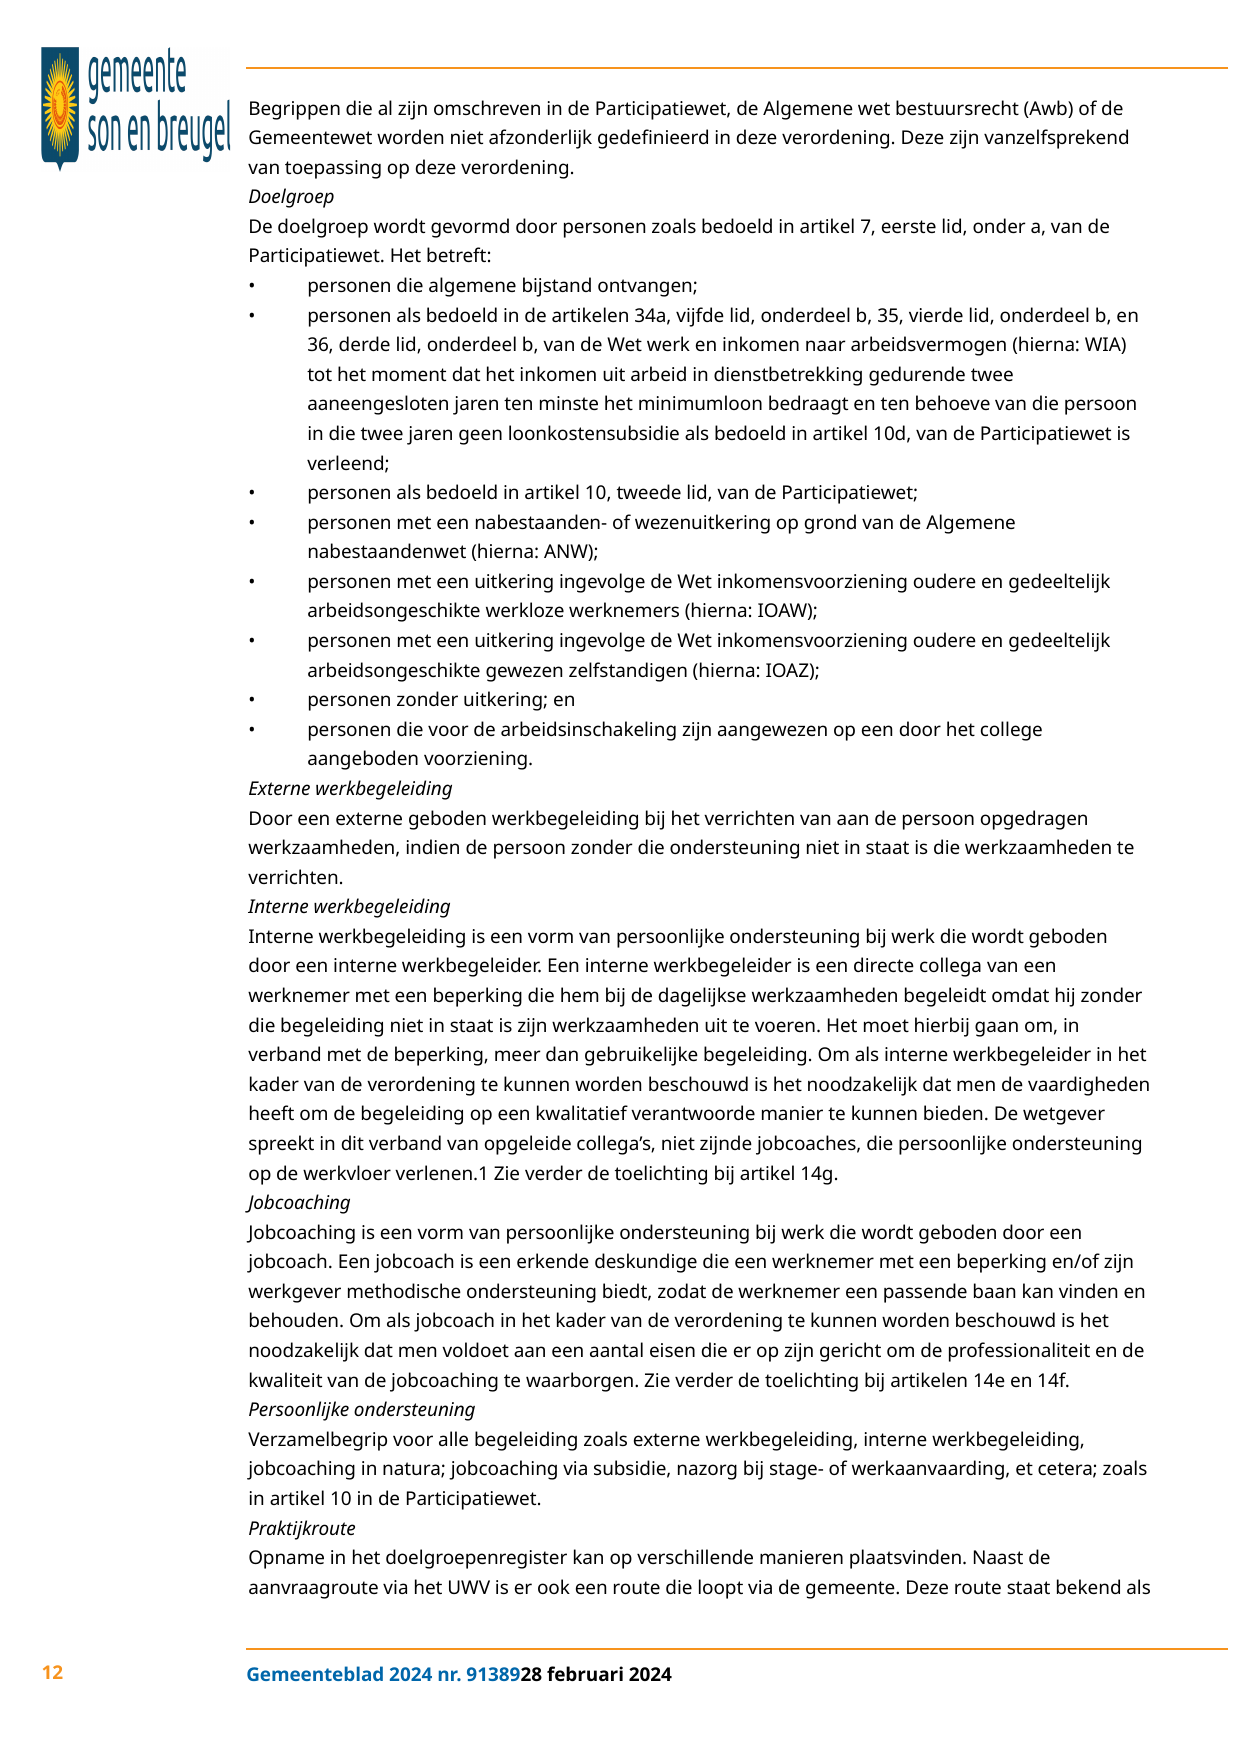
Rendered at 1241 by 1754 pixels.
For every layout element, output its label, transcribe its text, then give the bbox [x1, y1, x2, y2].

list personen met een uitkering ingevolge de Wet inkomensvoorziening oudere en gedeeltelijk arbeidsongeschikte werkloze werknemers (hierna: IOAW); [248, 568, 1152, 623]
text Externe werkbegeleiding [248, 775, 1152, 801]
list personen met een nabestaanden- of wezenuitkering op grond van de Algemene nabestaandenwet (hierna: ANW); [248, 509, 1152, 564]
text Begrippen die al zijn omschreven in de Participatiewet, de Algemene wet bestuursrecht (Awb) of de Gemeentewet worden niet afzonderlijk gedefinieerd in deze verordening. Deze zijn vanzelfsprekend van toepassing op deze verordening. [248, 95, 1152, 180]
list personen die voor de arbeidsinschakeling zijn aangewezen op een door het college aangeboden voorziening. [248, 716, 1152, 771]
list personen zonder uitkering; en [248, 686, 1152, 712]
list personen als bedoeld in de artikelen 34a, vijfde lid, onderdeel b, 35, vierde lid, onderdeel b, en 36, derde lid, onderdeel b, van de Wet werk en inkomen naar arbeidsvermogen (hierna: WIA) tot het moment dat het inkomen uit arbeid in dienstbetrekking gedurende twee aaneengesloten jaren ten minste het minimumloon bedraagt en ten behoeve van die persoon in die twee jaren geen loonkostensubsidie als bedoeld in artikel 10d, van de Participatiewet is verleend; [248, 302, 1152, 476]
text Jobcoaching [248, 1189, 1152, 1215]
text Interne werkbegeleiding [248, 893, 1152, 919]
text Doelgroep [248, 183, 1152, 209]
picture [41, 47, 231, 172]
text Persoonlijke ondersteuning [248, 1396, 1152, 1422]
text De doelgroep wordt gevormd door personen zoals bedoeld in artikel 7, eerste lid, onder a, van de Participatiewet. Het betreft: [248, 213, 1152, 268]
list personen met een uitkering ingevolge de Wet inkomensvoorziening oudere en gedeeltelijk arbeidsongeschikte gewezen zelfstandigen (hierna: IOAZ); [248, 627, 1152, 683]
text Opname in het doelgroepenregister kan op verschillende manieren plaatsvinden. Naast de aanvraagroute via het UWV is er ook een route die loopt via de gemeente. Deze route staat bekend als [248, 1544, 1152, 1600]
list personen als bedoeld in artikel 10, tweede lid, van de Participatiewet; [248, 479, 1152, 505]
text Jobcoaching is een vorm van persoonlijke ondersteuning bij werk die wordt geboden door een jobcoach. Een jobcoach is een erkende deskundige die een werknemer met een beperking en/of zijn werkgever methodische ondersteuning biedt, zodat de werknemer een passende baan kan vinden en behouden. Om als jobcoach in het kader van de verordening te kunnen worden beschouwd is het noodzakelijk dat men voldoet aan een aantal eisen die er op zijn gericht om de professionaliteit en de kwaliteit van de jobcoaching te waarborgen. Zie verder de toelichting bij artikelen 14e en 14f. [248, 1219, 1152, 1393]
text Verzamelbegrip voor alle begeleiding zoals externe werkbegeleiding, interne werkbegeleiding, jobcoaching in natura; jobcoaching via subsidie, nazorg bij stage- of werkaanvaarding, et cetera; zoals in artikel 10 in de Participatiewet. [248, 1426, 1152, 1511]
text Praktijkroute [248, 1515, 1152, 1541]
list personen die algemene bijstand ontvangen; [248, 272, 1152, 298]
text Door een externe geboden werkbegeleiding bij het verrichten van aan de persoon opgedragen werkzaamheden, indien de persoon zonder die ondersteuning niet in staat is die werkzaamheden te verrichten. [248, 805, 1152, 890]
text Interne werkbegeleiding is een vorm van persoonlijke ondersteuning bij werk die wordt geboden door een interne werkbegeleider. Een interne werkbegeleider is een directe collega van een werknemer met een beperking die hem bij de dagelijkse werkzaamheden begeleidt omdat hij zonder die begeleiding niet in staat is zijn werkzaamheden uit te voeren. Het moet hierbij gaan om, in verband met de beperking, meer dan gebruikelijke begeleiding. Om als interne werkbegeleider in het kader van de verordening te kunnen worden beschouwd is het noodzakelijk dat men de vaardigheden heeft om de begeleiding op een kwalitatief verantwoorde manier te kunnen bieden. De wetgever spreekt in dit verband van opgeleide collega’s, niet zijnde jobcoaches, die persoonlijke ondersteuning op de werkvloer verlenen.1 Zie verder de toelichting bij artikel 14g. [248, 923, 1152, 1186]
